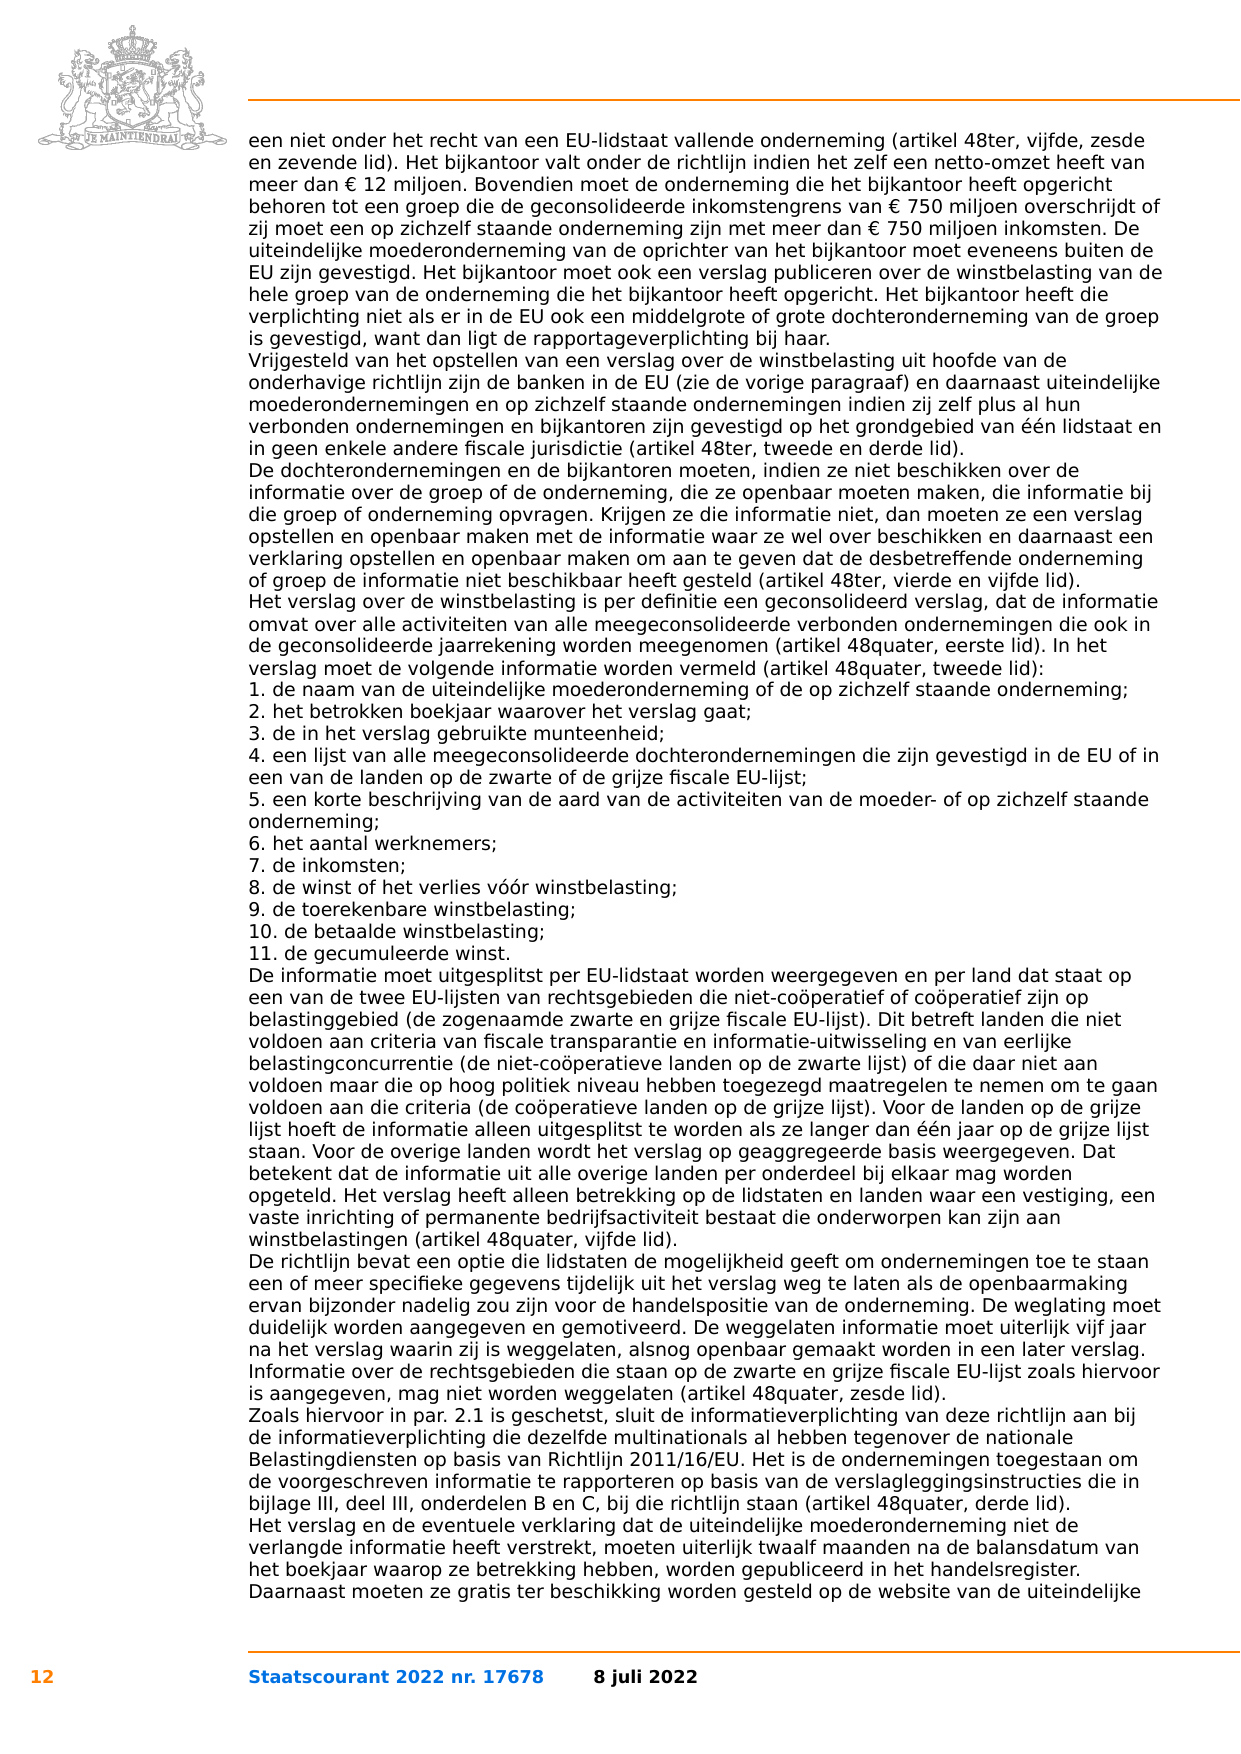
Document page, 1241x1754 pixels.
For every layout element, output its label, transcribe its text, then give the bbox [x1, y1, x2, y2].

text 1. de naam van de uiteindelijke moederonderneming of de op zichzelf staande onderneming; [248, 679, 1163, 701]
text een niet onder het recht van een EU-lidstaat vallende onderneming (artikel 48ter, vijfde, zesde en zevende lid). Het bijkantoor valt onder de richtlijn indien het zelf een netto-omzet heeft van meer dan € 12 miljoen. Bovendien moet de onderneming die het bijkantoor heeft opgericht behoren tot een groep die de geconsolideerde inkomstengrens van € 750 miljoen overschrijdt of zij moet een op zichzelf staande onderneming zijn met meer dan € 750 miljoen inkomsten. De uiteindelijke moederonderneming van de oprichter van het bijkantoor moet eveneens buiten de EU zijn gevestigd. Het bijkantoor moet ook een verslag publiceren over de winstbelasting van de hele groep van de onderneming die het bijkantoor heeft opgericht. Het bijkantoor heeft die verplichting niet als er in de EU ook een middelgrote of grote dochteronderneming van de groep is gevestigd, want dan ligt de rapportageverplichting bij haar. [248, 130, 1163, 350]
text 10. de betaalde winstbelasting; [248, 921, 1163, 943]
text 9. de toerekenbare winstbelasting; [248, 899, 1163, 921]
text 4. een lijst van alle meegeconsolideerde dochterondernemingen die zijn gevestigd in de EU of in een van de landen op de zwarte of de grijze fiscale EU-lijst; [248, 745, 1163, 789]
text De informatie moet uitgesplitst per EU-lidstaat worden weergegeven en per land dat staat op een van de twee EU-lijsten van rechtsgebieden die niet-coöperatief of coöperatief zijn op belastinggebied (de zogenaamde zwarte en grijze fiscale EU-lijst). Dit betreft landen die niet voldoen aan criteria van fiscale transparantie en informatie-uitwisseling en van eerlijke belastingconcurrentie (de niet-coöperatieve landen op de zwarte lijst) of die daar niet aan voldoen maar die op hoog politiek niveau hebben toegezegd maatregelen te nemen om te gaan voldoen aan die criteria (de coöperatieve landen op de grijze lijst). Voor de landen op de grijze lijst hoeft de informatie alleen uitgesplitst te worden als ze langer dan één jaar op de grijze lijst staan. Voor de overige landen wordt het verslag op geaggregeerde basis weergegeven. Dat betekent dat de informatie uit alle overige landen per onderdeel bij elkaar mag worden opgeteld. Het verslag heeft alleen betrekking op de lidstaten en landen waar een vestiging, een vaste inrichting of permanente bedrijfsactiviteit bestaat die onderworpen kan zijn aan winstbelastingen (artikel 48quater, vijfde lid). [248, 965, 1163, 1251]
text 5. een korte beschrijving van de aard van de activiteiten van de moeder- of op zichzelf staande onderneming; [248, 789, 1163, 833]
text 2. het betrokken boekjaar waarover het verslag gaat; [248, 701, 1163, 723]
text De dochterondernemingen en de bijkantoren moeten, indien ze niet beschikken over de informatie over de groep of de onderneming, die ze openbaar moeten maken, die informatie bij die groep of onderneming opvragen. Krijgen ze die informatie niet, dan moeten ze een verslag opstellen en openbaar maken met de informatie waar ze wel over beschikken en daarnaast een verklaring opstellen en openbaar maken om aan te geven dat de desbetreffende onderneming of groep de informatie niet beschikbaar heeft gesteld (artikel 48ter, vierde en vijfde lid). [248, 459, 1163, 591]
picture [38, 25, 227, 150]
text 7. de inkomsten; [248, 855, 1163, 877]
text De richtlijn bevat een optie die lidstaten de mogelijkheid geeft om ondernemingen toe te staan een of meer specifieke gegevens tijdelijk uit het verslag weg te laten als de openbaarmaking ervan bijzonder nadelig zou zijn voor de handelspositie van de onderneming. De weglating moet duidelijk worden aangegeven en gemotiveerd. De weggelaten informatie moet uiterlijk vijf jaar na het verslag waarin zij is weggelaten, alsnog openbaar gemaakt worden in een later verslag. Informatie over de rechtsgebieden die staan op de zwarte en grijze fiscale EU-lijst zoals hiervoor is aangegeven, mag niet worden weggelaten (artikel 48quater, zesde lid). [248, 1251, 1163, 1405]
text Vrijgesteld van het opstellen van een verslag over de winstbelasting uit hoofde van de onderhavige richtlijn zijn de banken in de EU (zie de vorige paragraaf) en daarnaast uiteindelijke moederondernemingen en op zichzelf staande ondernemingen indien zij zelf plus al hun verbonden ondernemingen en bijkantoren zijn gevestigd op het grondgebied van één lidstaat en in geen enkele andere fiscale jurisdictie (artikel 48ter, tweede en derde lid). [248, 350, 1163, 459]
text Het verslag en de eventuele verklaring dat de uiteindelijke moederonderneming niet de verlangde informatie heeft verstrekt, moeten uiterlijk twaalf maanden na de balansdatum van het boekjaar waarop ze betrekking hebben, worden gepubliceerd in het handelsregister. Daarnaast moeten ze gratis ter beschikking worden gesteld op de website van de uiteindelijke [248, 1514, 1163, 1602]
text Het verslag over de winstbelasting is per definitie een geconsolideerd verslag, dat de informatie omvat over alle activiteiten van alle meegeconsolideerde verbonden ondernemingen die ook in de geconsolideerde jaarrekening worden meegenomen (artikel 48quater, eerste lid). In het verslag moet de volgende informatie worden vermeld (artikel 48quater, tweede lid): [248, 591, 1163, 679]
text Zoals hiervoor in par. 2.1 is geschetst, sluit de informatieverplichting van deze richtlijn aan bij de informatieverplichting die dezelfde multinationals al hebben tegenover de nationale Belastingdiensten op basis van Richtlijn 2011/16/EU. Het is de ondernemingen toegestaan om de voorgeschreven informatie te rapporteren op basis van de verslagleggingsinstructies die in bijlage III, deel III, onderdelen B en C, bij die richtlijn staan (artikel 48quater, derde lid). [248, 1405, 1163, 1514]
text 6. het aantal werknemers; [248, 833, 1163, 855]
text 8. de winst of het verlies vóór winstbelasting; [248, 877, 1163, 899]
text 11. de gecumuleerde winst. [248, 943, 1163, 965]
text 3. de in het verslag gebruikte munteenheid; [248, 723, 1163, 745]
